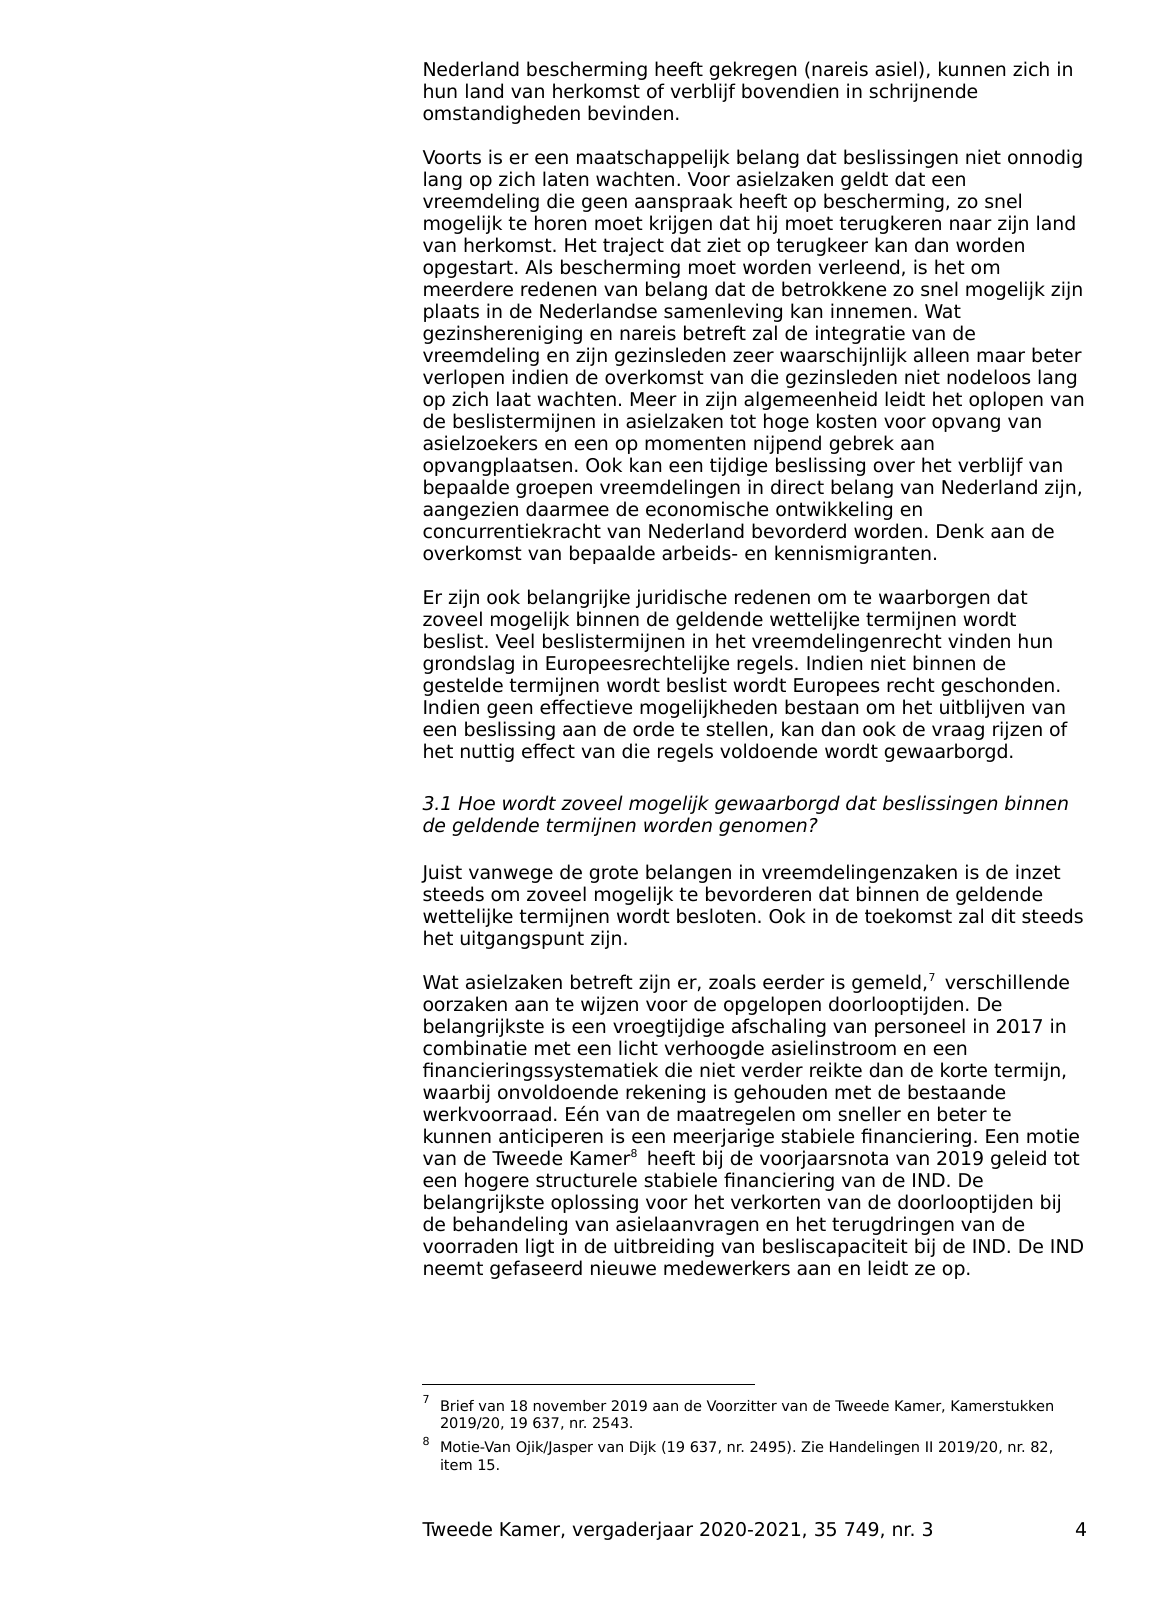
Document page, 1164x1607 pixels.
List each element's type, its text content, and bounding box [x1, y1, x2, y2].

text Motie-Van Ojik/Jasper van Dijk (19 637, nr. 2495). Zie Handelingen II 2019/20, nr. 82, item 15. [422, 1435, 1087, 1474]
text Er zijn ook belangrijke juridische redenen om te waarborgen dat zoveel mogelijk binnen de geldende wettelijke termijnen wordt beslist. Veel beslistermijnen in het vreemdelingenrecht vinden hun grondslag in Europeesrechtelijke regels. Indien niet binnen de gestelde termijnen wordt beslist wordt Europees recht geschonden. Indien geen effectieve mogelijkheden bestaan om het uitblijven van een beslissing aan de orde te stellen, kan dan ook de vraag rijzen of het nuttig effect van die regels voldoende wordt gewaarborgd. [422, 587, 1087, 763]
text Nederland bescherming heeft gekregen (nareis asiel), kunnen zich in hun land van herkomst of verblijf bovendien in schrijnende omstandigheden bevinden. [422, 59, 1087, 125]
text Wat asielzaken betreft zijn er, zoals eerder is gemeld, verschillende oorzaken aan te wijzen voor de opgelopen doorlooptijden. De belangrijkste is een vroegtijdige afschaling van personeel in 2017 in combinatie met een licht verhoogde asielinstroom en een financieringssystematiek die niet verder reikte dan de korte termijn, waarbij onvoldoende rekening is gehouden met de bestaande werkvoorraad. Eén van de maatregelen om sneller en beter te kunnen anticiperen is een meerjarige stabiele financiering. Een motie van de Tweede Kamer heeft bij de voorjaarsnota van 2019 geleid tot een hogere structurele stabiele financiering van de IND. De belangrijkste oplossing voor het verkorten van de doorlooptijden bij de behandeling van asielaanvragen en het terugdringen van de voorraden ligt in de uitbreiding van besliscapaciteit bij de IND. De IND neemt gefaseerd nieuwe medewerkers aan en leidt ze op. [422, 972, 1087, 1279]
text Brief van 18 november 2019 aan de Voorzitter van de Tweede Kamer, Kamerstukken 2019/20, 19 637, nr. 2543. [422, 1393, 1087, 1432]
text Juist vanwege de grote belangen in vreemdelingenzaken is de inzet steeds om zoveel mogelijk te bevorderen dat binnen de geldende wettelijke termijnen wordt besloten. Ook in de toekomst zal dit steeds het uitgangspunt zijn. [422, 862, 1087, 950]
text Voorts is er een maatschappelijk belang dat beslissingen niet onnodig lang op zich laten wachten. Voor asielzaken geldt dat een vreemdeling die geen aanspraak heeft op bescherming, zo snel mogelijk te horen moet krijgen dat hij moet terugkeren naar zijn land van herkomst. Het traject dat ziet op terugkeer kan dan worden opgestart. Als bescherming moet worden verleend, is het om meerdere redenen van belang dat de betrokkene zo snel mogelijk zijn plaats in de Nederlandse samenleving kan innemen. Wat gezinshereniging en nareis betreft zal de integratie van de vreemdeling en zijn gezinsleden zeer waarschijnlijk alleen maar beter verlopen indien de overkomst van die gezinsleden niet nodeloos lang op zich laat wachten. Meer in zijn algemeenheid leidt het oplopen van de beslistermijnen in asielzaken tot hoge kosten voor opvang van asielzoekers en een op momenten nijpend gebrek aan opvangplaatsen. Ook kan een tijdige beslissing over het verblijf van bepaalde groepen vreemdelingen in direct belang van Nederland zijn, aangezien daarmee de economische ontwikkeling en concurrentiekracht van Nederland bevorderd worden. Denk aan de overkomst van bepaalde arbeids- en kennismigranten. [422, 147, 1087, 565]
subtitle 3.1 Hoe wordt zoveel mogelijk gewaarborgd dat beslissingen binnen de geldende termijnen worden genomen? [422, 793, 1087, 837]
